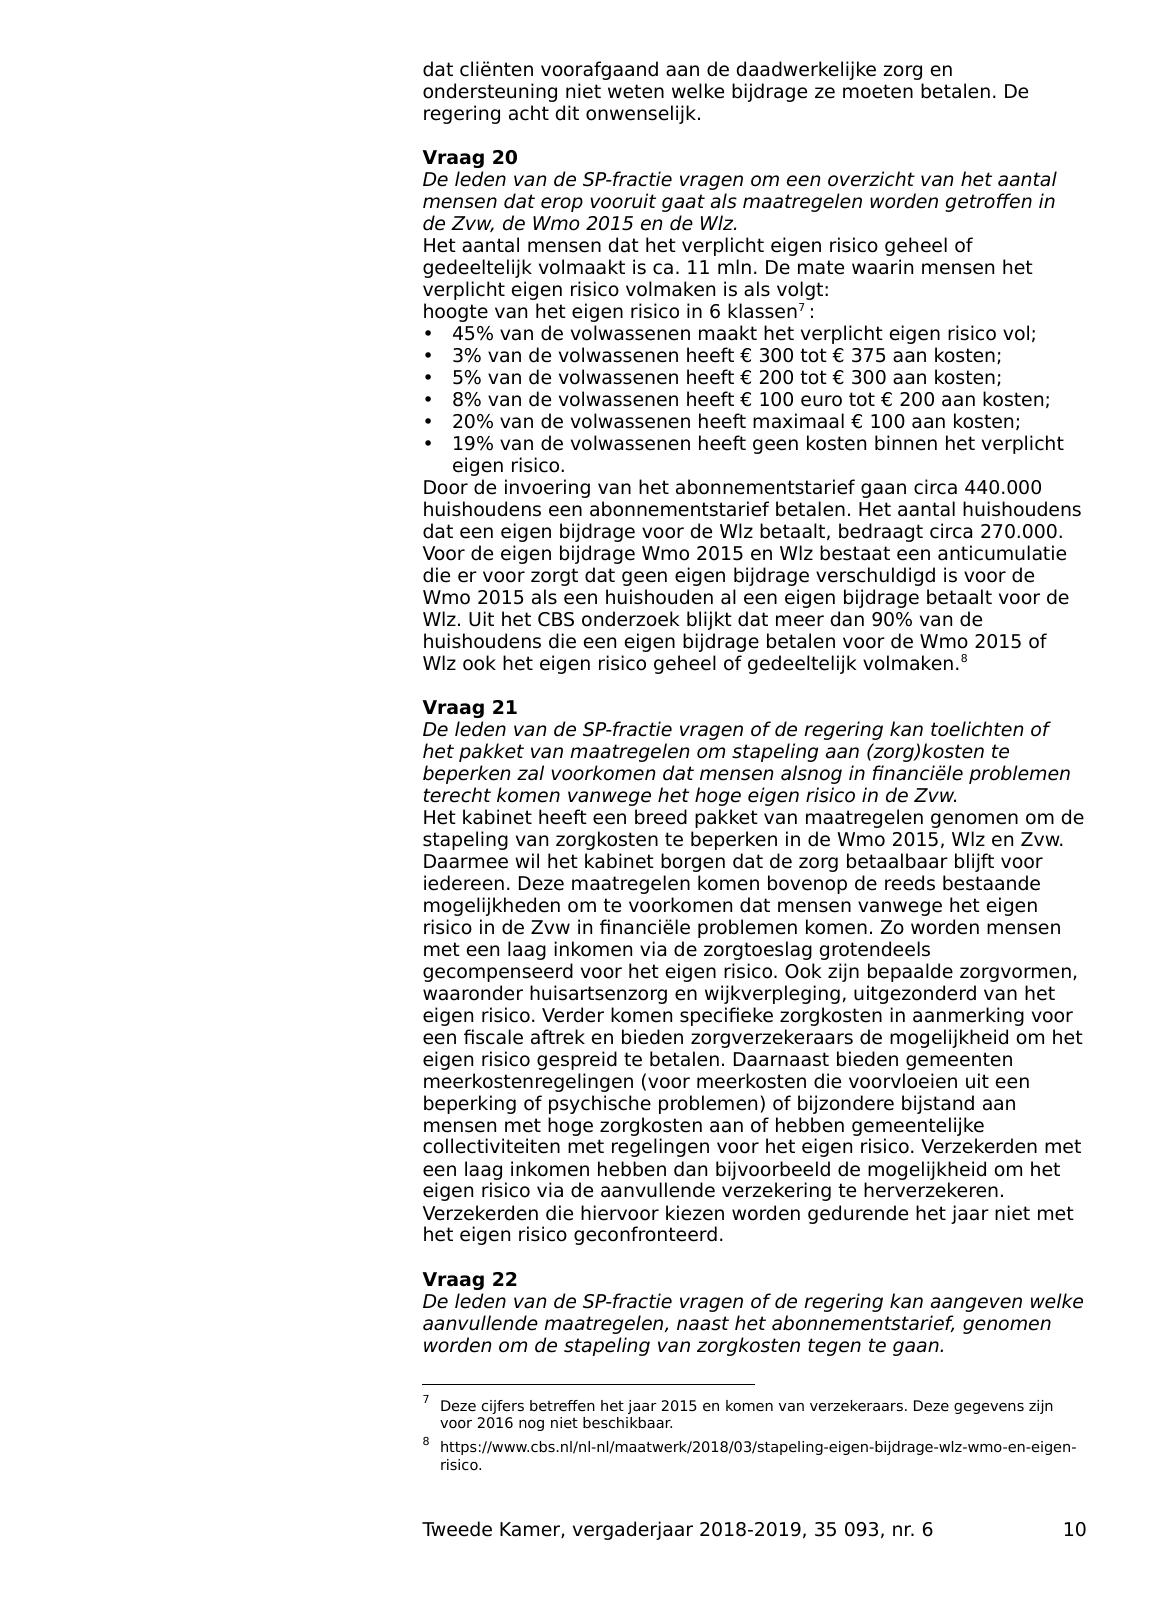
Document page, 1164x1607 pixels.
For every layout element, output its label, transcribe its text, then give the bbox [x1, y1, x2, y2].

text • 19% van de volwassenen heeft geen kosten binnen het verplicht eigen risico. [422, 433, 1087, 477]
text • 8% van de volwassenen heeft € 100 euro tot € 200 aan kosten; [422, 389, 1087, 411]
text Vraag 21 [422, 697, 1087, 719]
text • 3% van de volwassenen heeft € 300 tot € 375 aan kosten; [422, 345, 1087, 367]
text De leden van de SP-fractie vragen om een overzicht van het aantal mensen dat erop vooruit gaat als maatregelen worden getroffen in de Zvw, de Wmo 2015 en de Wlz. [422, 169, 1087, 235]
text https://www.cbs.nl/nl-nl/maatwerk/2018/03/stapeling-eigen-bijdrage-wlz-wmo-en-eigen-risico. [422, 1435, 1087, 1474]
text • 5% van de volwassenen heeft € 200 tot € 300 aan kosten; [422, 367, 1087, 389]
text Deze cijfers betreffen het jaar 2015 en komen van verzekeraars. Deze gegevens zijn voor 2016 nog niet beschikbaar. [422, 1393, 1087, 1432]
text Vraag 22 [422, 1268, 1087, 1291]
text • 45% van de volwassenen maakt het verplicht eigen risico vol; [422, 323, 1087, 345]
text Vraag 20 [422, 147, 1087, 169]
text hoogte van het eigen risico in 6 klassen: [422, 301, 1087, 323]
text Het kabinet heeft een breed pakket van maatregelen genomen om de stapeling van zorgkosten te beperken in de Wmo 2015, Wlz en Zvw. Daarmee wil het kabinet borgen dat de zorg betaalbaar blijft voor iedereen. Deze maatregelen komen bovenop de reeds bestaande mogelijkheden om te voorkomen dat mensen vanwege het eigen risico in de Zvw in financiële problemen komen. Zo worden mensen met een laag inkomen via de zorgtoeslag grotendeels gecompenseerd voor het eigen risico. Ook zijn bepaalde zorgvormen, waaronder huisartsenzorg en wijkverpleging, uitgezonderd van het eigen risico. Verder komen specifieke zorgkosten in aanmerking voor een fiscale aftrek en bieden zorgverzekeraars de mogelijkheid om het eigen risico gespreid te betalen. Daarnaast bieden gemeenten meerkostenregelingen (voor meerkosten die voorvloeien uit een beperking of psychische problemen) of bijzondere bijstand aan mensen met hoge zorgkosten aan of hebben gemeentelijke collectiviteiten met regelingen voor het eigen risico. Verzekerden met een laag inkomen hebben dan bijvoorbeeld de mogelijkheid om het eigen risico via de aanvullende verzekering te herverzekeren. Verzekerden die hiervoor kiezen worden gedurende het jaar niet met het eigen risico geconfronteerd. [422, 807, 1087, 1246]
text • 20% van de volwassenen heeft maximaal € 100 aan kosten; [422, 411, 1087, 433]
text De leden van de SP-fractie vragen of de regering kan aangeven welke aanvullende maatregelen, naast het abonnementstarief, genomen worden om de stapeling van zorgkosten tegen te gaan. [422, 1291, 1087, 1356]
text Het aantal mensen dat het verplicht eigen risico geheel of gedeeltelijk volmaakt is ca. 11 mln. De mate waarin mensen het verplicht eigen risico volmaken is als volgt: [422, 235, 1087, 301]
text dat cliënten voorafgaand aan de daadwerkelijke zorg en ondersteuning niet weten welke bijdrage ze moeten betalen. De regering acht dit onwenselijk. [422, 59, 1087, 125]
text Door de invoering van het abonnementstarief gaan circa 440.000 huishoudens een abonnementstarief betalen. Het aantal huishoudens dat een eigen bijdrage voor de Wlz betaalt, bedraagt circa 270.000. Voor de eigen bijdrage Wmo 2015 en Wlz bestaat een anticumulatie die er voor zorgt dat geen eigen bijdrage verschuldigd is voor de Wmo 2015 als een huishouden al een eigen bijdrage betaalt voor de Wlz. Uit het CBS onderzoek blijkt dat meer dan 90% van de huishoudens die een eigen bijdrage betalen voor de Wmo 2015 of Wlz ook het eigen risico geheel of gedeeltelijk volmaken. [422, 477, 1087, 675]
text De leden van de SP-fractie vragen of de regering kan toelichten of het pakket van maatregelen om stapeling aan (zorg)kosten te beperken zal voorkomen dat mensen alsnog in financiële problemen terecht komen vanwege het hoge eigen risico in de Zvw. [422, 719, 1087, 807]
